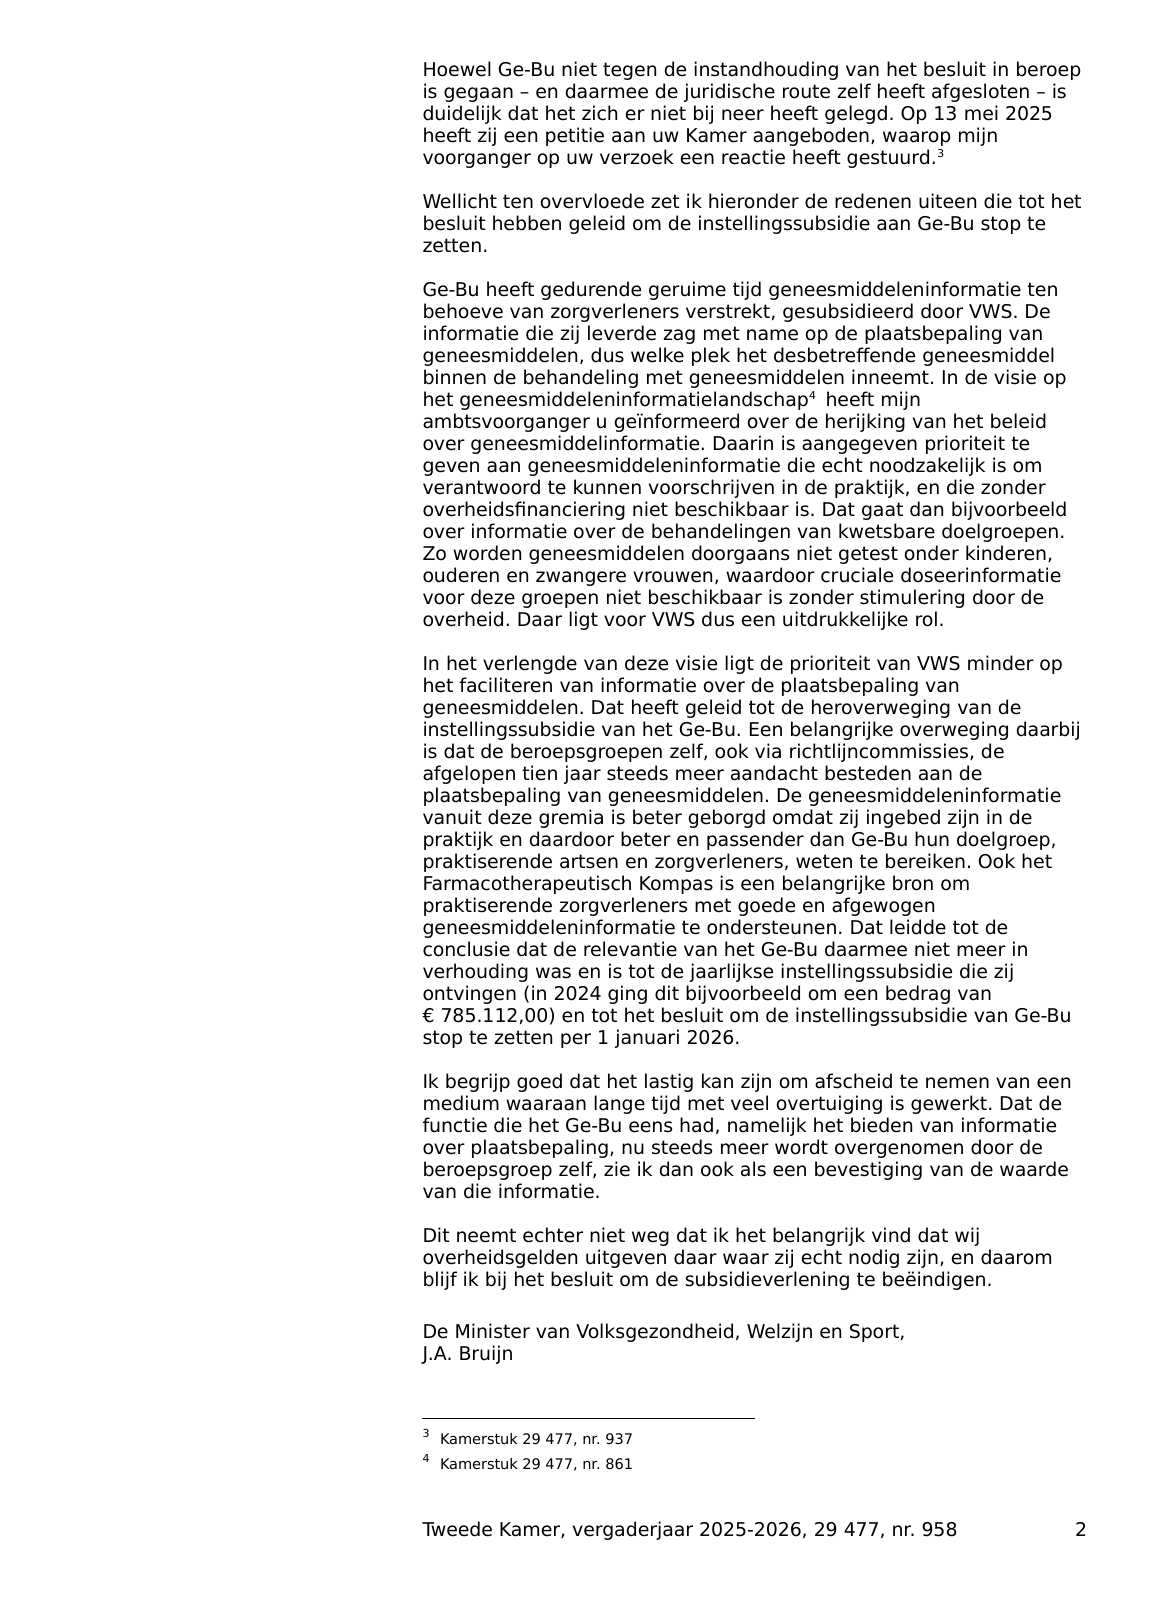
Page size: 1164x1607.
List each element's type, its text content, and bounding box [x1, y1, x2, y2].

text Ge-Bu heeft gedurende geruime tijd geneesmiddeleninformatie ten behoeve van zorgverleners verstrekt, gesubsidieerd door VWS. De informatie die zij leverde zag met name op de plaatsbepaling van geneesmiddelen, dus welke plek het desbetreffende geneesmiddel binnen de behandeling met geneesmiddelen inneemt. In de visie op het geneesmiddeleninformatielandschap heeft mijn ambtsvoorganger u geïnformeerd over de herijking van het beleid over geneesmiddelinformatie. Daarin is aangegeven prioriteit te geven aan geneesmiddeleninformatie die echt noodzakelijk is om verantwoord te kunnen voorschrijven in de praktijk, en die zonder overheidsfinanciering niet beschikbaar is. Dat gaat dan bijvoorbeeld over informatie over de behandelingen van kwetsbare doelgroepen. Zo worden geneesmiddelen doorgaans niet getest onder kinderen, ouderen en zwangere vrouwen, waardoor cruciale doseerinformatie voor deze groepen niet beschikbaar is zonder stimulering door de overheid. Daar ligt voor VWS dus een uitdrukkelijke rol. [422, 279, 1087, 631]
text De Minister van Volksgezondheid, Welzijn en Sport, J.A. Bruijn [422, 1321, 1087, 1365]
text Kamerstuk 29 477, nr. 937 [422, 1427, 1087, 1449]
text Kamerstuk 29 477, nr. 861 [422, 1452, 1087, 1474]
text Dit neemt echter niet weg dat ik het belangrijk vind dat wij overheidsgelden uitgeven daar waar zij echt nodig zijn, en daarom blijf ik bij het besluit om de subsidieverlening te beëindigen. [422, 1225, 1087, 1291]
text In het verlengde van deze visie ligt de prioriteit van VWS minder op het faciliteren van informatie over de plaatsbepaling van geneesmiddelen. Dat heeft geleid tot de heroverweging van de instellingssubsidie van het Ge-Bu. Een belangrijke overweging daarbij is dat de beroepsgroepen zelf, ook via richtlijncommissies, de afgelopen tien jaar steeds meer aandacht besteden aan de plaatsbepaling van geneesmiddelen. De geneesmiddeleninformatie vanuit deze gremia is beter geborgd omdat zij ingebed zijn in de praktijk en daardoor beter en passender dan Ge-Bu hun doelgroep, praktiserende artsen en zorgverleners, weten te bereiken. Ook het Farmacotherapeutisch Kompas is een belangrijke bron om praktiserende zorgverleners met goede en afgewogen geneesmiddeleninformatie te ondersteunen. Dat leidde tot de conclusie dat de relevantie van het Ge-Bu daarmee niet meer in verhouding was en is tot de jaarlijkse instellingssubsidie die zij ontvingen (in 2024 ging dit bijvoorbeeld om een bedrag van € 785.112,00) en tot het besluit om de instellingssubsidie van Ge-Bu stop te zetten per 1 januari 2026. [422, 653, 1087, 1049]
text Wellicht ten overvloede zet ik hieronder de redenen uiteen die tot het besluit hebben geleid om de instellingssubsidie aan Ge-Bu stop te zetten. [422, 191, 1087, 257]
text Hoewel Ge-Bu niet tegen de instandhouding van het besluit in beroep is gegaan – en daarmee de juridische route zelf heeft afgesloten – is duidelijk dat het zich er niet bij neer heeft gelegd. Op 13 mei 2025 heeft zij een petitie aan uw Kamer aangeboden, waarop mijn voorganger op uw verzoek een reactie heeft gestuurd. [422, 59, 1087, 169]
text Ik begrijp goed dat het lastig kan zijn om afscheid te nemen van een medium waaraan lange tijd met veel overtuiging is gewerkt. Dat de functie die het Ge-Bu eens had, namelijk het bieden van informatie over plaatsbepaling, nu steeds meer wordt overgenomen door de beroepsgroep zelf, zie ik dan ook als een bevestiging van de waarde van die informatie. [422, 1071, 1087, 1203]
